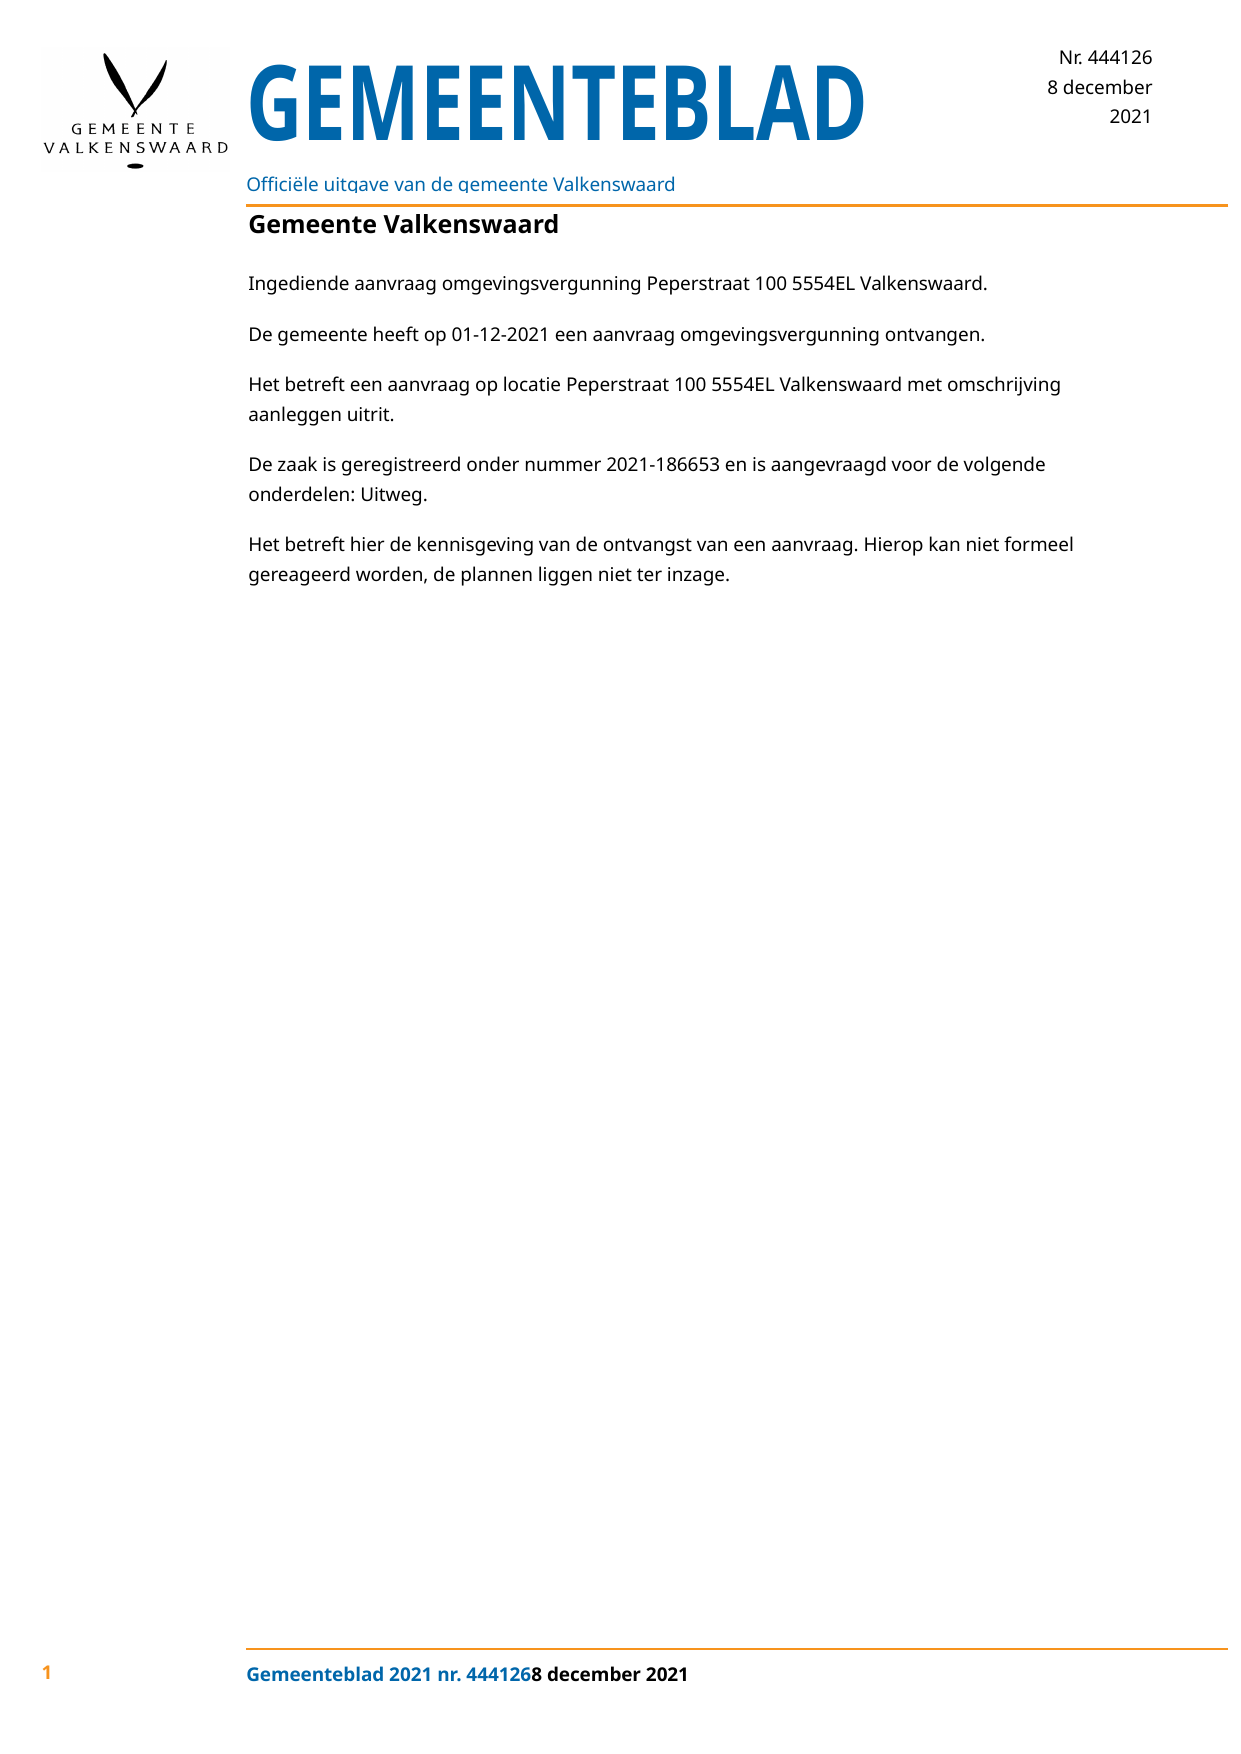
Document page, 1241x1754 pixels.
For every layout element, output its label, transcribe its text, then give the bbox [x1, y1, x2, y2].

text De zaak is geregistreerd onder nummer 2021-186653 en is aangevraagd voor de volgende onderdelen: Uitweg. [248, 451, 1152, 506]
picture [41, 47, 231, 172]
text Het betreft hier de kennisgeving van de ontvangst van een aanvraag. Hierop kan niet formeel gereageerd worden, de plannen liggen niet ter inzage. [248, 531, 1152, 586]
text De gemeente heeft op 01-12-2021 een aanvraag omgevingsvergunning ontvangen. [248, 321, 1152, 346]
text Het betreft een aanvraag op locatie Peperstraat 100 5554EL Valkenswaard met omschrijving aanleggen uitrit. [248, 371, 1152, 426]
text Ingediende aanvraag omgevingsvergunning Peperstraat 100 5554EL Valkenswaard. [248, 270, 1152, 296]
text Gemeente Valkenswaard [248, 207, 1152, 241]
